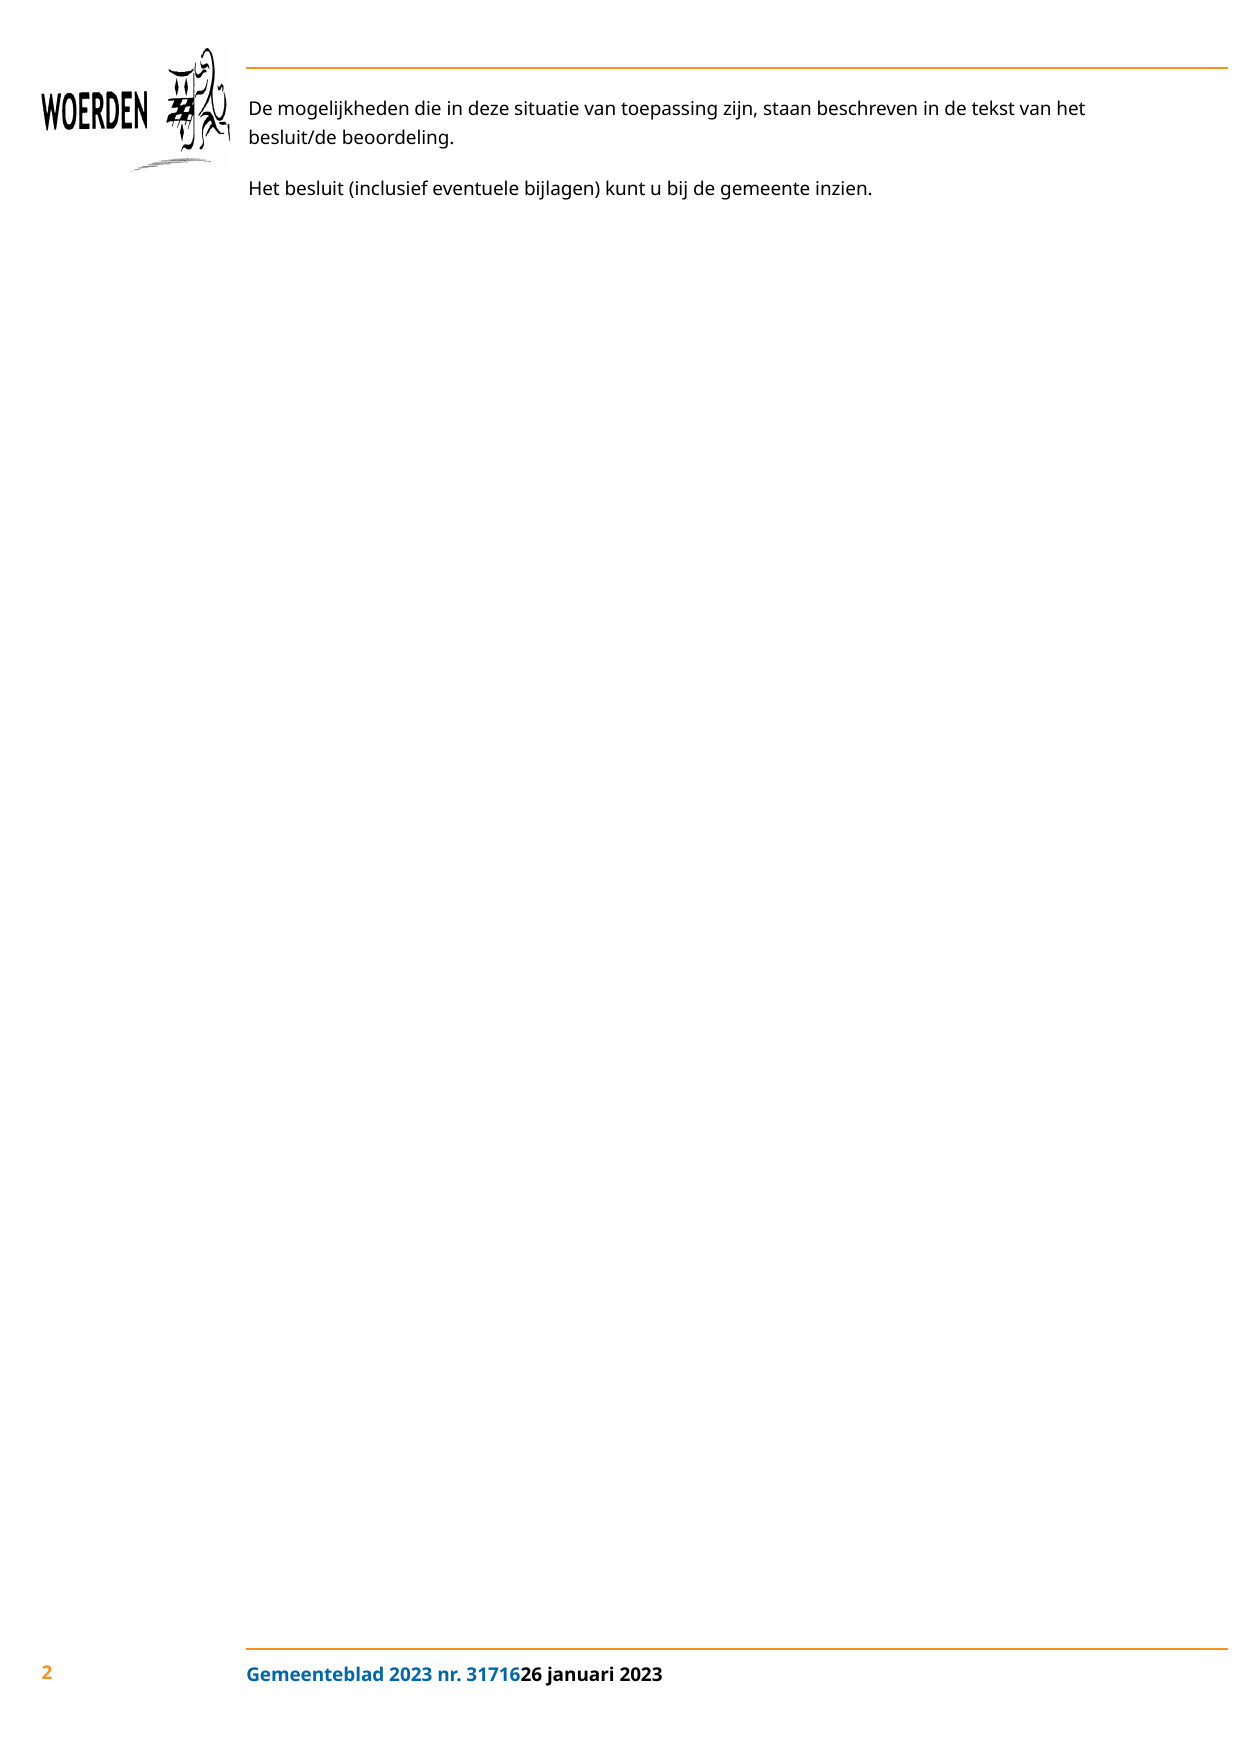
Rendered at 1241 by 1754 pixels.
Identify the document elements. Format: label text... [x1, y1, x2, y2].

text Het besluit (inclusief eventuele bijlagen) kunt u bij de gemeente inzien. [248, 175, 1152, 201]
text De mogelijkheden die in deze situatie van toepassing zijn, staan beschreven in de tekst van het besluit/de beoordeling. [248, 95, 1152, 150]
picture [41, 47, 231, 172]
